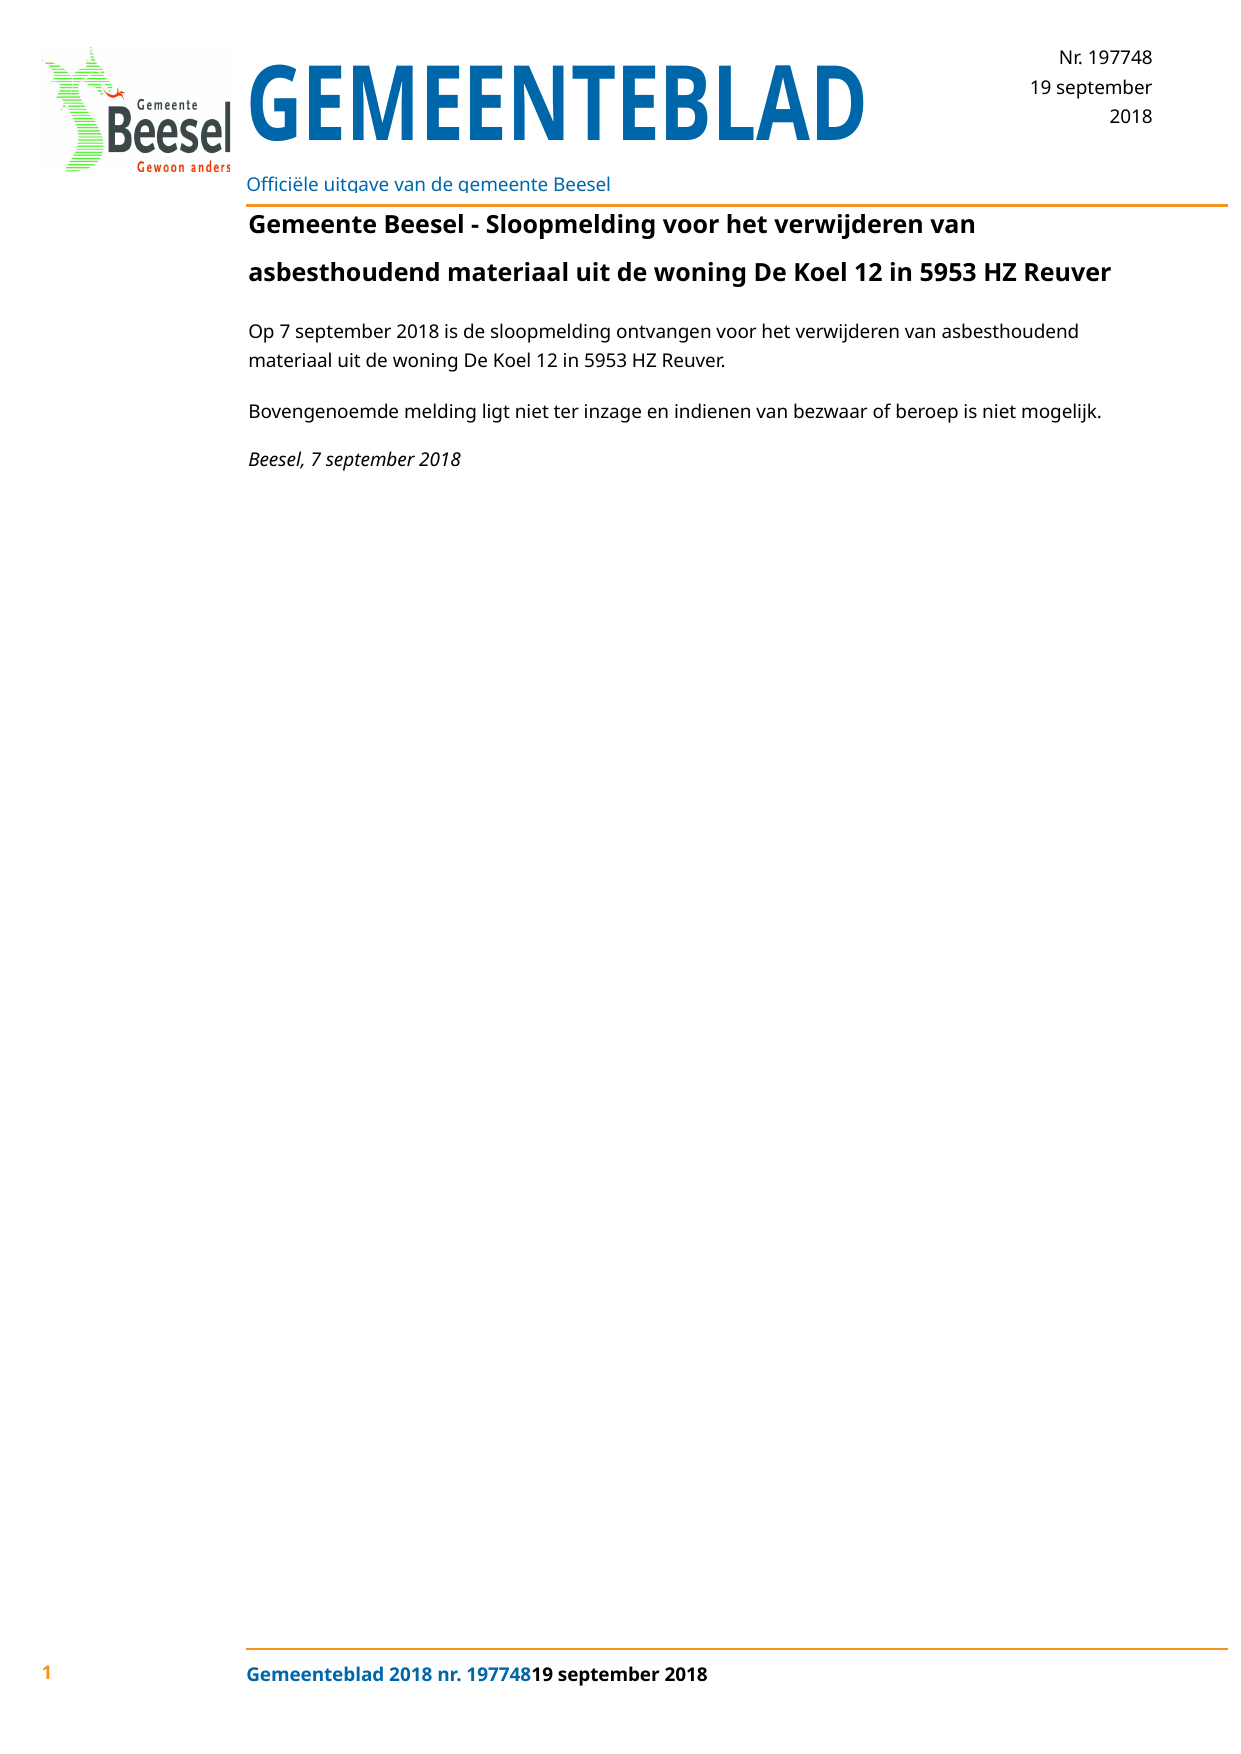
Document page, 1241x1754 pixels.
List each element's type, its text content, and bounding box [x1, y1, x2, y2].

text Gemeente Beesel - Sloopmelding voor het verwijderen van asbesthoudend materiaal uit de woning De Koel 12 in 5953 HZ Reuver [248, 207, 1152, 288]
picture [41, 47, 231, 172]
text Beesel, 7 september 2018 [248, 446, 1152, 471]
text Bovengenoemde melding ligt niet ter inzage en indienen van bezwaar of beroep is niet mogelijk. [248, 398, 1152, 424]
text Op 7 september 2018 is de sloopmelding ontvangen voor het verwijderen van asbesthoudend materiaal uit de woning De Koel 12 in 5953 HZ Reuver. [248, 318, 1152, 373]
